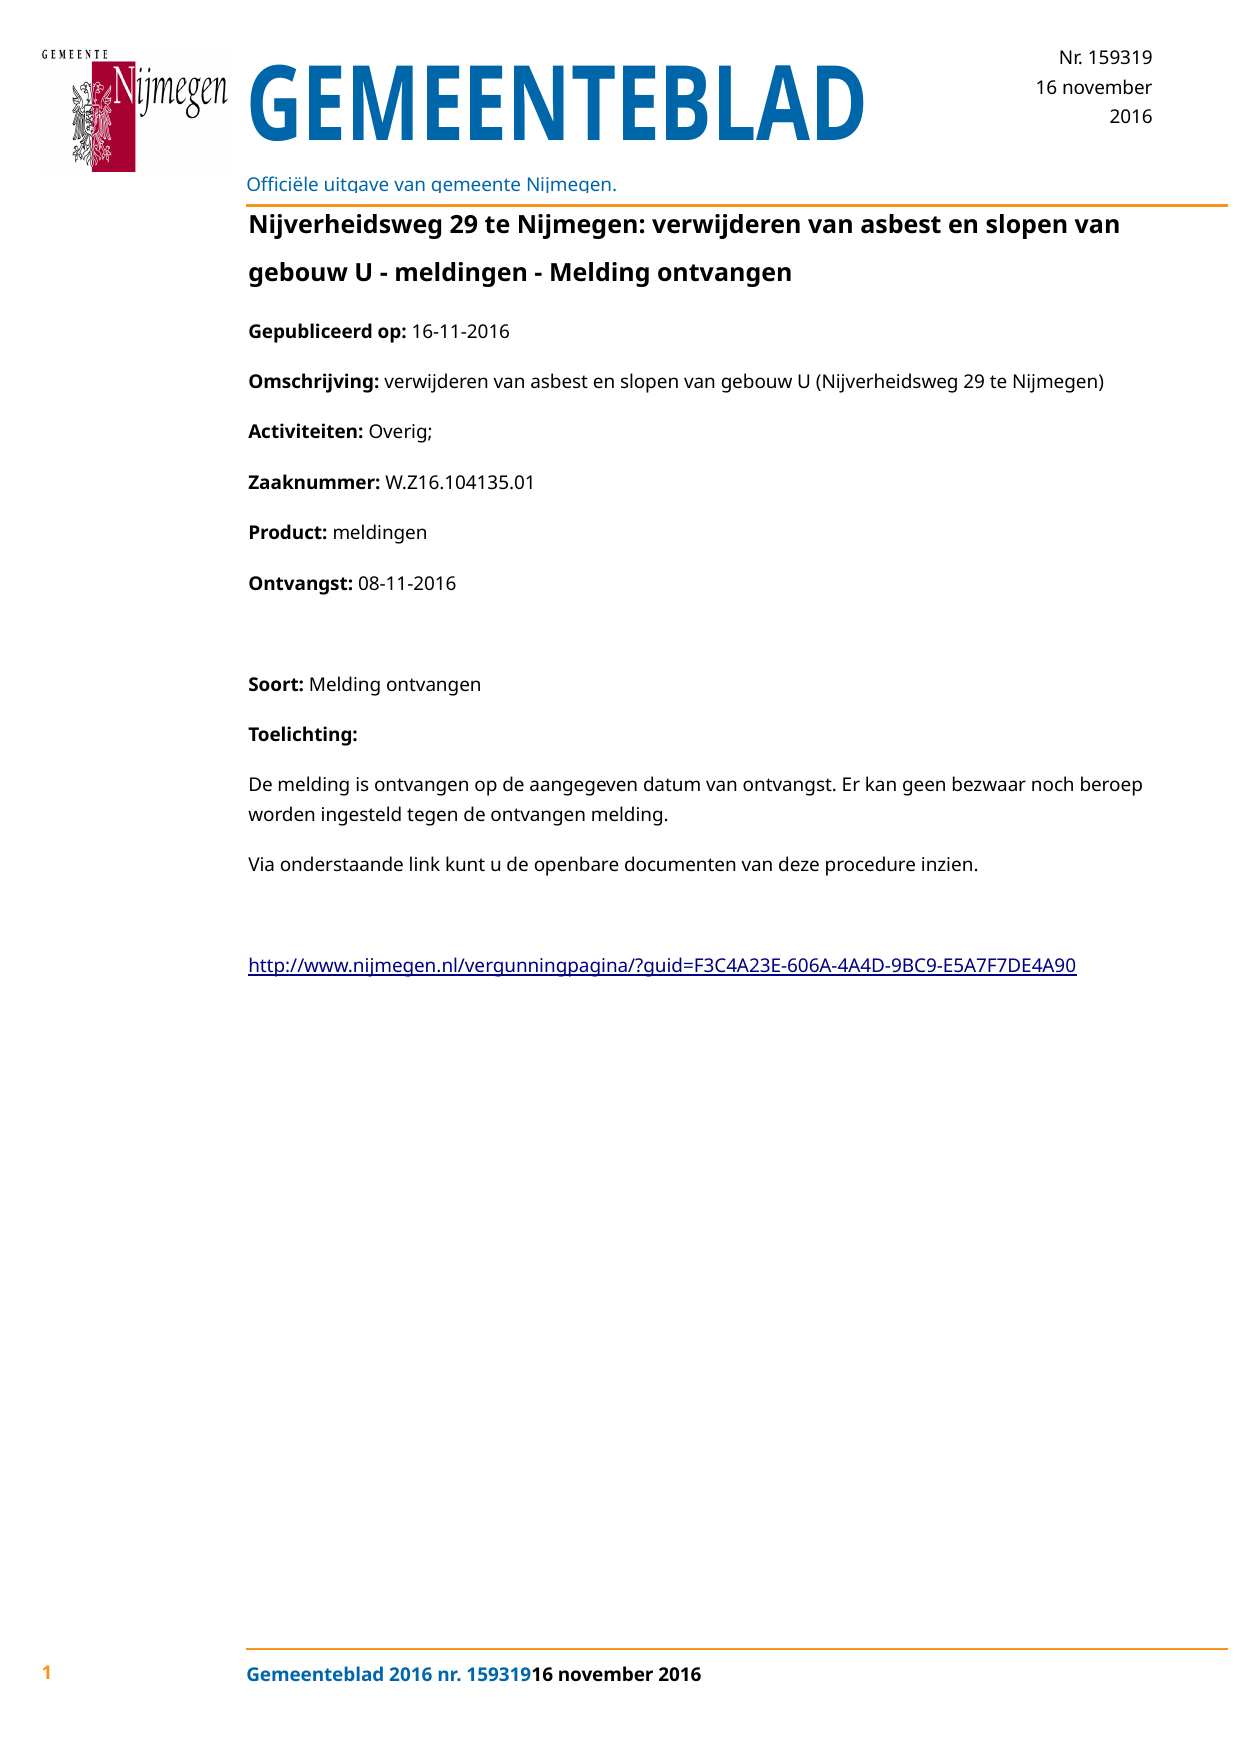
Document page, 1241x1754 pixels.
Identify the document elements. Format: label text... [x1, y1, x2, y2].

text Nijverheidsweg 29 te Nijmegen: verwijderen van asbest en slopen van gebouw U - meldingen - Melding ontvangen [248, 207, 1152, 288]
text Soort: Melding ontvangen [248, 671, 1152, 697]
text Toelichting: [248, 721, 1152, 747]
text Product: meldingen [248, 519, 1152, 545]
text Zaaknummer: W.Z16.104135.01 [248, 469, 1152, 495]
text http://www.nijmegen.nl/vergunningpagina/?guid=F3C4A23E-606A-4A4D-9BC9-E5A7F7DE4A90 [248, 952, 1152, 978]
text Via onderstaande link kunt u de openbare documenten van deze procedure inzien. [248, 852, 1152, 877]
text De melding is ontvangen op de aangegeven datum van ontvangst. Er kan geen bezwaar noch beroep worden ingesteld tegen de ontvangen melding. [248, 772, 1152, 827]
text Omschrijving: verwijderen van asbest en slopen van gebouw U (Nijverheidsweg 29 te Nijmegen) [248, 368, 1152, 394]
text Ontvangst: 08-11-2016 [248, 570, 1152, 596]
picture [41, 47, 231, 172]
text Gepubliceerd op: 16-11-2016 [248, 318, 1152, 344]
text Activiteiten: Overig; [248, 419, 1152, 444]
